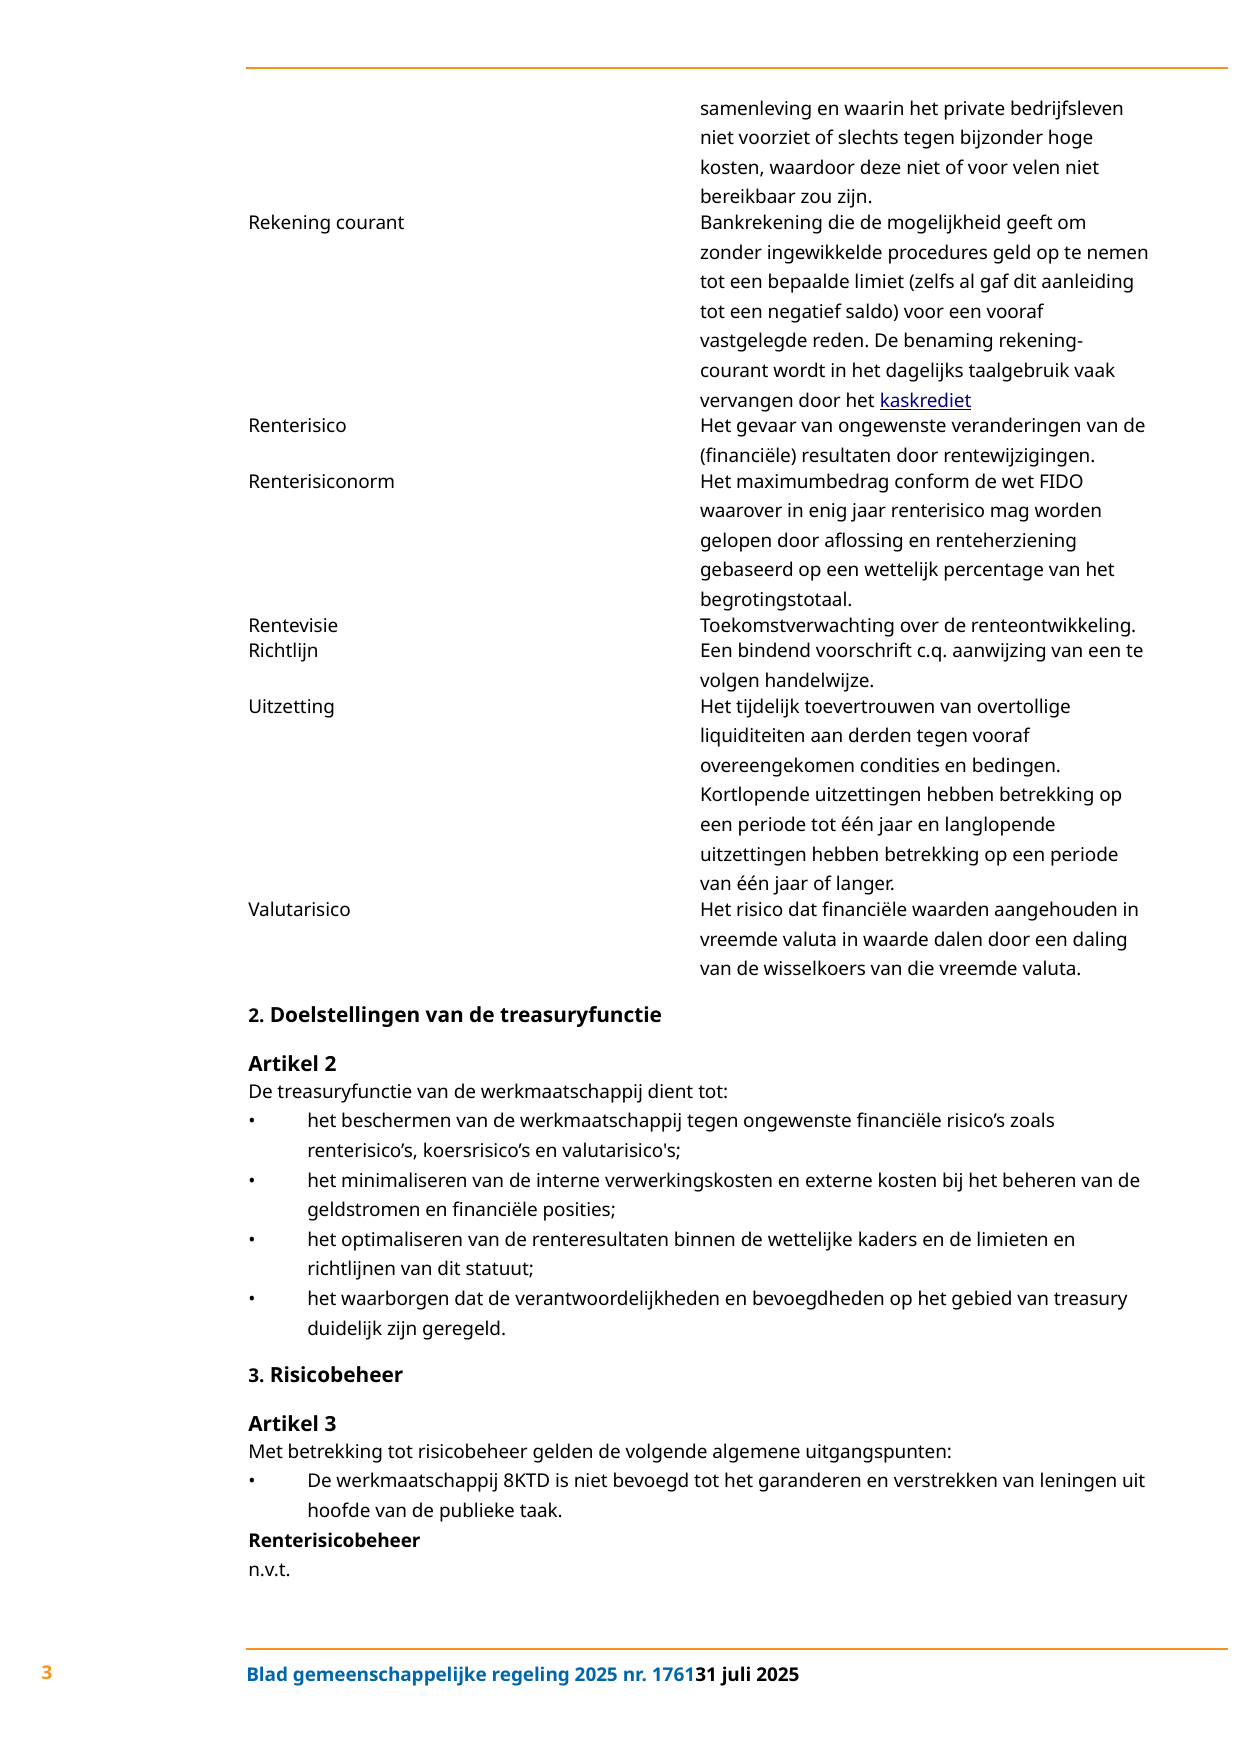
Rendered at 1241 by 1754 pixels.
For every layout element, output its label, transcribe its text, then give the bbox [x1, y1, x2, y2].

table_cell Toekomstverwachting over de renteontwikkeling. [700, 612, 1152, 638]
table_cell Het gevaar van ongewenste veranderingen van de (financiële) resultaten door rentewijzigingen. [700, 413, 1152, 468]
text 2. Doelstellingen van de treasuryfunctie [248, 1000, 1152, 1029]
table_cell Valutarisico [248, 896, 700, 981]
text De treasuryfunctie van de werkmaatschappij dient tot: [248, 1078, 1152, 1104]
table_cell Het maximumbedrag conform de wet FIDO waarover in enig jaar renterisico mag worden gelopen door aflossing en renteherziening gebaseerd op een wettelijk percentage van het begrotingstotaal. [700, 468, 1152, 612]
table_cell Uitzetting [248, 693, 700, 896]
table_cell Een bindend voorschrift c.q. aanwijzing van een te volgen handelwijze. [700, 638, 1152, 693]
table_cell Bankrekening die de mogelijkheid geeft om zonder ingewikkelde procedures geld op te nemen tot een bepaalde limiet (zelfs al gaf dit aanleiding tot een negatief saldo) voor een vooraf vastgelegde reden. De benaming rekening-courant wordt in het dagelijks taalgebruik vaak vervangen door het kaskrediet [700, 209, 1152, 412]
table_cell [248, 95, 700, 209]
text Artikel 3 [248, 1409, 1152, 1438]
table_cell samenleving en waarin het private bedrijfsleven niet voorziet of slechts tegen bijzonder hoge kosten, waardoor deze niet of voor velen niet bereikbaar zou zijn. [700, 95, 1152, 209]
table_cell Renterisiconorm [248, 468, 700, 612]
list De werkmaatschappij 8KTD is niet bevoegd tot het garanderen en verstrekken van leningen uit hoofde van de publieke taak. [248, 1468, 1152, 1523]
table_cell Rentevisie [248, 612, 700, 638]
text Met betrekking tot risicobeheer gelden de volgende algemene uitgangspunten: [248, 1438, 1152, 1464]
table_cell Rekening courant [248, 209, 700, 412]
list het minimaliseren van de interne verwerkingskosten en externe kosten bij het beheren van de geldstromen en financiële posities; [248, 1167, 1152, 1222]
list het waarborgen dat de verantwoordelijkheden en bevoegdheden op het gebied van treasury duidelijk zijn geregeld. [248, 1285, 1152, 1340]
table_cell Renterisico [248, 413, 700, 468]
table_cell Richtlijn [248, 638, 700, 693]
text Artikel 2 [248, 1049, 1152, 1078]
text Renterisicobeheer [248, 1527, 1152, 1552]
table_cell Het risico dat financiële waarden aangehouden in vreemde valuta in waarde dalen door een daling van de wisselkoers van die vreemde valuta. [700, 896, 1152, 981]
list het beschermen van de werkmaatschappij tegen ongewenste financiële risico’s zoals renterisico’s, koersrisico’s en valutarisico's; [248, 1108, 1152, 1163]
table_cell Het tijdelijk toevertrouwen van overtollige liquiditeiten aan derden tegen vooraf overeengekomen condities en bedingen. Kortlopende uitzettingen hebben betrekking op een periode tot één jaar en langlopende uitzettingen hebben betrekking op een periode van één jaar of langer. [700, 693, 1152, 896]
picture [41, 47, 231, 172]
text n.v.t. [248, 1556, 1152, 1582]
list het optimaliseren van de renteresultaten binnen de wettelijke kaders en de limieten en richtlijnen van dit statuut; [248, 1226, 1152, 1281]
text 3. Risicobeheer [248, 1360, 1152, 1389]
